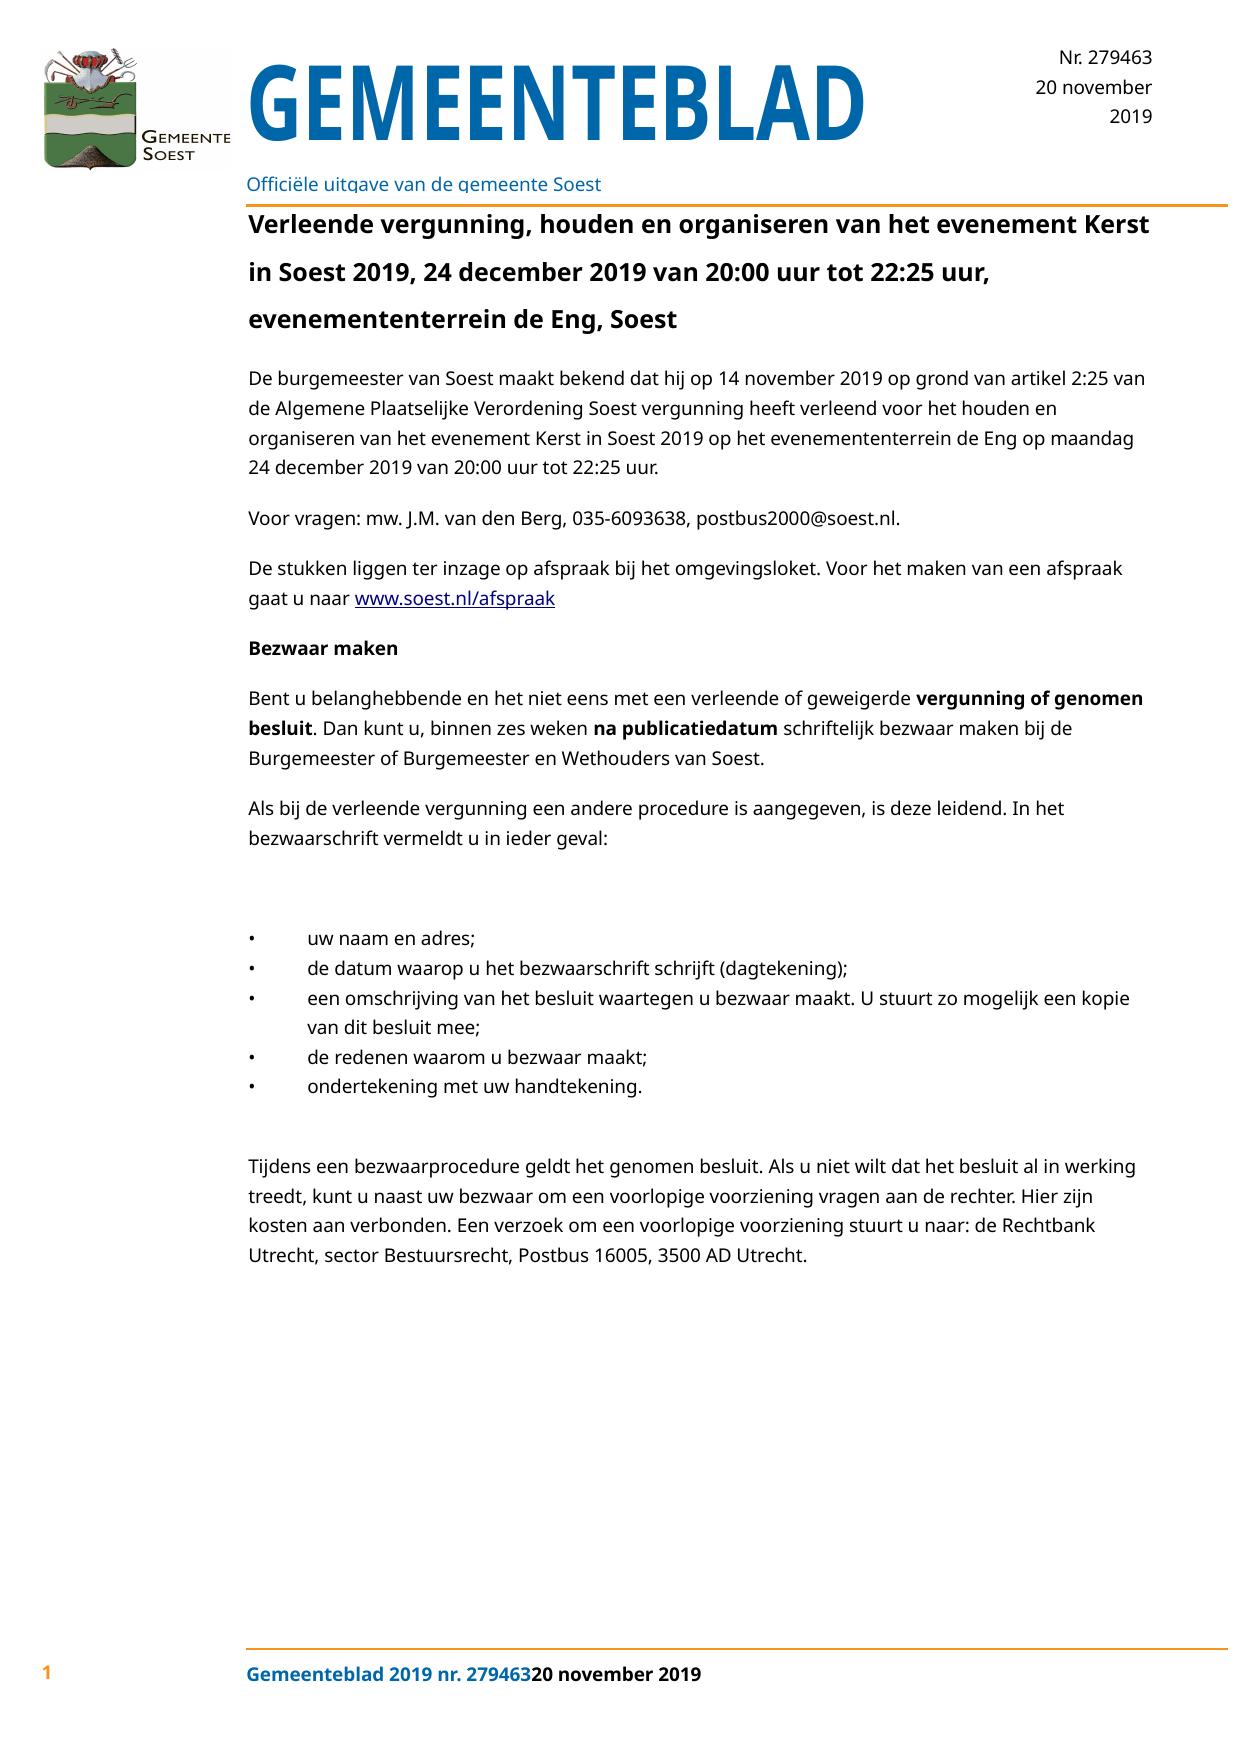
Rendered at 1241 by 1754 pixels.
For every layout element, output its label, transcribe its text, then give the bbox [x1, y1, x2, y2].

text Als bij de verleende vergunning een andere procedure is aangegeven, is deze leidend. In het bezwaarschrift vermeldt u in ieder geval: [248, 795, 1152, 850]
text Verleende vergunning, houden en organiseren van het evenement Kerst in Soest 2019, 24 december 2019 van 20:00 uur tot 22:25 uur, evenemententerrein de Eng, Soest [248, 207, 1152, 336]
text De stukken liggen ter inzage op afspraak bij het omgevingsloket. Voor het maken van een afspraak gaat u naar www.soest.nl/afspraak [248, 555, 1152, 610]
text Bent u belanghebbende en het niet eens met een verleende of geweigerde vergunning of genomen besluit. Dan kunt u, binnen zes weken na publicatiedatum schriftelijk bezwaar maken bij de Burgemeester of Burgemeester en Wethouders van Soest. [248, 686, 1152, 770]
list ondertekening met uw handtekening. [248, 1073, 1152, 1099]
list de redenen waarom u bezwaar maakt; [248, 1044, 1152, 1069]
list de datum waarop u het bezwaarschrift schrijft (dagtekening); [248, 955, 1152, 981]
text Voor vragen: mw. J.M. van den Berg, 035-6093638, postbus2000@soest.nl. [248, 505, 1152, 530]
text Tijdens een bezwaarprocedure geldt het genomen besluit. Als u niet wilt dat het besluit al in werking treedt, kunt u naast uw bezwaar om een voorlopige voorziening vragen aan de rechter. Hier zijn kosten aan verbonden. Een verzoek om een voorlopige voorziening stuurt u naar: de Rechtbank Utrecht, sector Bestuursrecht, Postbus 16005, 3500 AD Utrecht. [248, 1153, 1152, 1268]
picture [41, 47, 231, 172]
list een omschrijving van het besluit waartegen u bezwaar maakt. U stuurt zo mogelijk een kopie van dit besluit mee; [248, 985, 1152, 1040]
text De burgemeester van Soest maakt bekend dat hij op 14 november 2019 op grond van artikel 2:25 van de Algemene Plaatselijke Verordening Soest vergunning heeft verleend voor het houden en organiseren van het evenement Kerst in Soest 2019 op het evenemententerrein de Eng op maandag 24 december 2019 van 20:00 uur tot 22:25 uur. [248, 366, 1152, 480]
list uw naam en adres; [248, 926, 1152, 951]
text Bezwaar maken [248, 635, 1152, 661]
